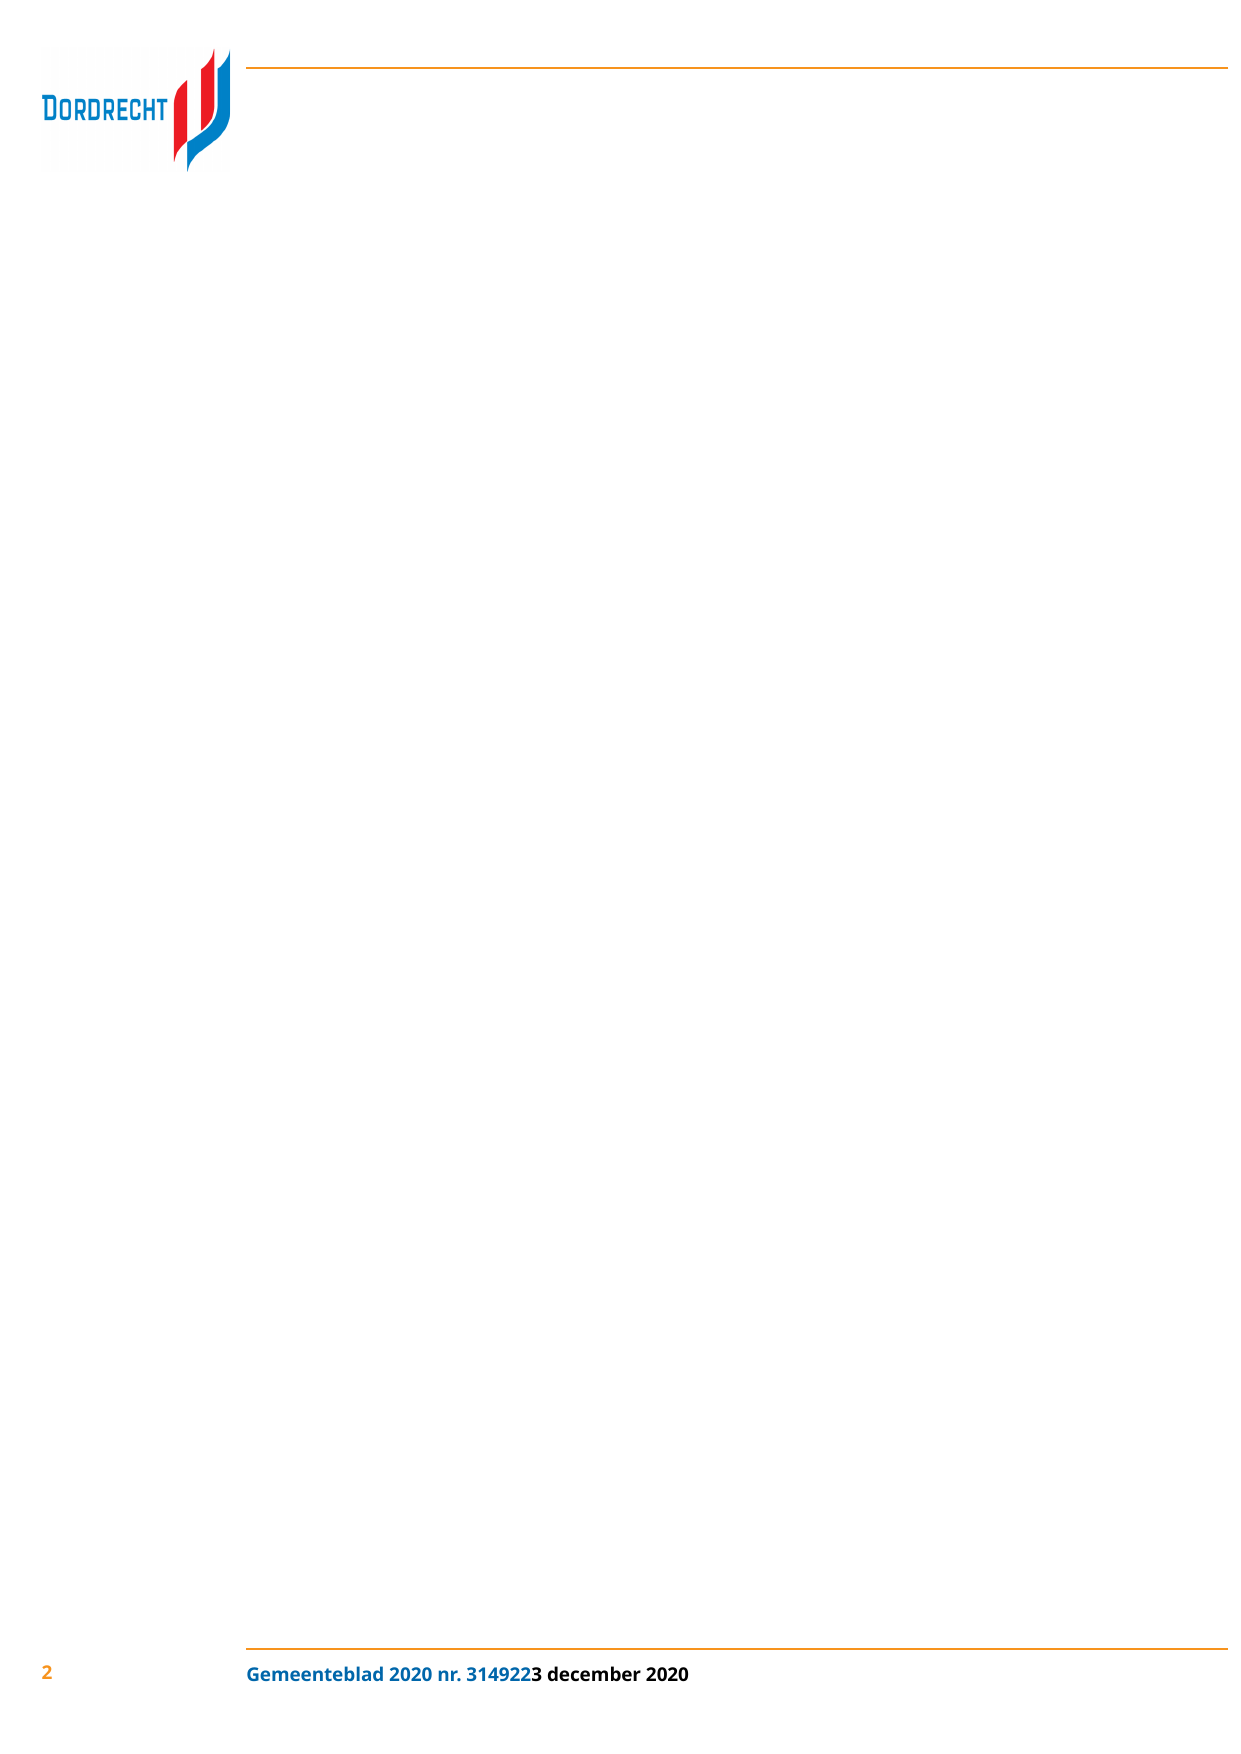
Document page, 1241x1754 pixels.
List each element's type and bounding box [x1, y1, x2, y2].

picture [41, 47, 231, 172]
